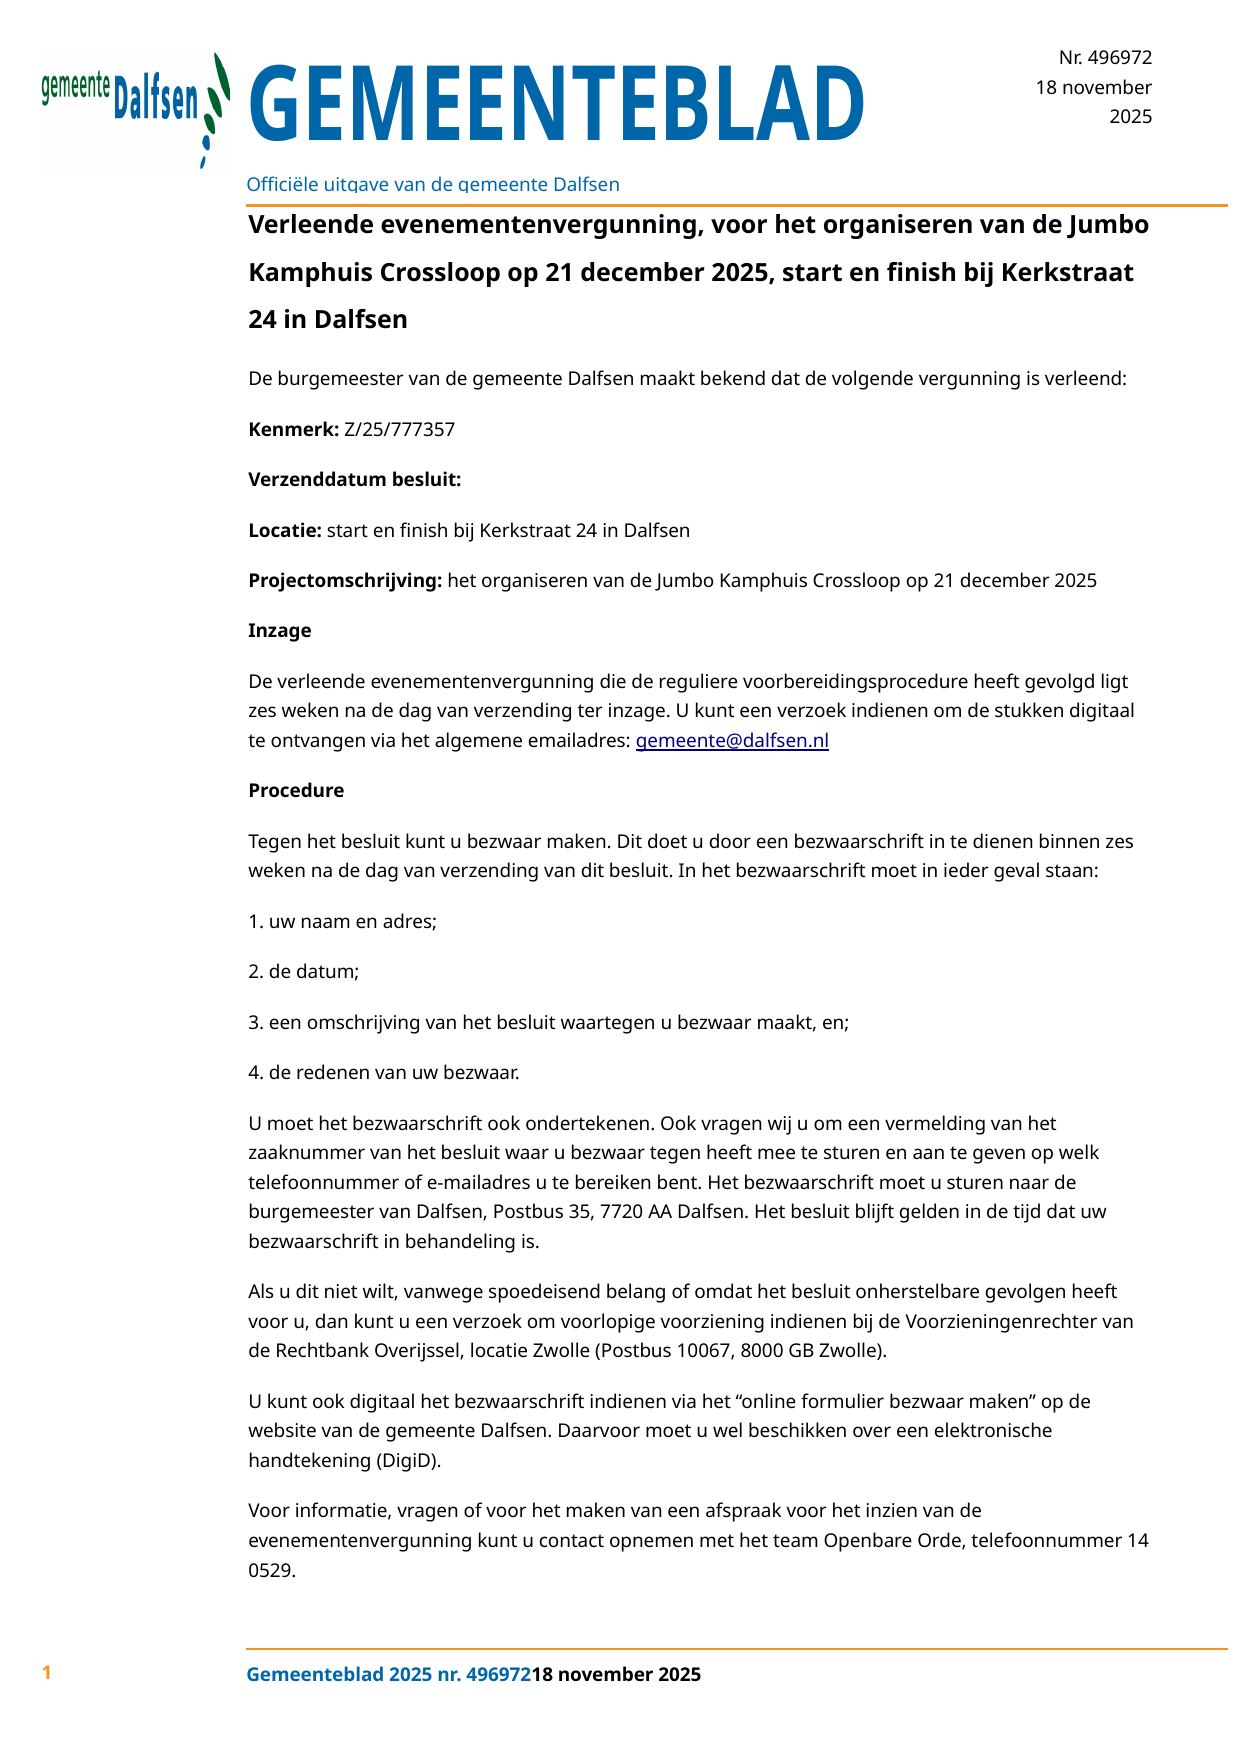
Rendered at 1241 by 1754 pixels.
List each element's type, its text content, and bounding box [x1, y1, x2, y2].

text Voor informatie, vragen of voor het maken van een afspraak voor het inzien van de evenementenvergunning kunt u contact opnemen met het team Openbare Orde, telefoonnummer 14 0529. [248, 1498, 1152, 1582]
text Verzenddatum besluit: [248, 466, 1152, 492]
text Procedure [248, 778, 1152, 803]
text 3. een omschrijving van het besluit waartegen u bezwaar maakt, en; [248, 1009, 1152, 1034]
text Inzage [248, 618, 1152, 643]
text U moet het bezwaarschrift ook ondertekenen. Ook vragen wij u om een vermelding van het zaaknummer van het besluit waar u bezwaar tegen heeft mee te sturen en aan te geven op welk telefoonnummer of e-mailadres u te bereiken bent. Het bezwaarschrift moet u sturen naar de burgemeester van Dalfsen, Postbus 35, 7720 AA Dalfsen. Het besluit blijft gelden in de tijd dat uw bezwaarschrift in behandeling is. [248, 1110, 1152, 1254]
text 1. uw naam en adres; [248, 908, 1152, 934]
text Verleende evenementenvergunning, voor het organiseren van de Jumbo Kamphuis Crossloop op 21 december 2025, start en finish bij Kerkstraat 24 in Dalfsen [248, 207, 1152, 336]
text Projectomschrijving: het organiseren van de Jumbo Kamphuis Crossloop op 21 december 2025 [248, 567, 1152, 593]
text 2. de datum; [248, 958, 1152, 984]
text Tegen het besluit kunt u bezwaar maken. Dit doet u door een bezwaarschrift in te dienen binnen zes weken na de dag van verzending van dit besluit. In het bezwaarschrift moet in ieder geval staan: [248, 828, 1152, 883]
text De burgemeester van de gemeente Dalfsen maakt bekend dat de volgende vergunning is verleend: [248, 366, 1152, 391]
text Kenmerk: Z/25/777357 [248, 416, 1152, 442]
text 4. de redenen van uw bezwaar. [248, 1059, 1152, 1085]
text De verleende evenementenvergunning die de reguliere voorbereidingsprocedure heeft gevolgd ligt zes weken na de dag van verzending ter inzage. U kunt een verzoek indienen om de stukken digitaal te ontvangen via het algemene emailadres: gemeente@dalfsen.nl [248, 668, 1152, 753]
text Als u dit niet wilt, vanwege spoedeisend belang of omdat het besluit onherstelbare gevolgen heeft voor u, dan kunt u een verzoek om voorlopige voorziening indienen bij de Voorzieningenrechter van de Rechtbank Overijssel, locatie Zwolle (Postbus 10067, 8000 GB Zwolle). [248, 1278, 1152, 1363]
text U kunt ook digitaal het bezwaarschrift indienen via het “online formulier bezwaar maken” op de website van de gemeente Dalfsen. Daarvoor moet u wel beschikken over een elektronische handtekening (DigiD). [248, 1388, 1152, 1473]
text Locatie: start en finish bij Kerkstraat 24 in Dalfsen [248, 517, 1152, 542]
picture [41, 47, 231, 172]
